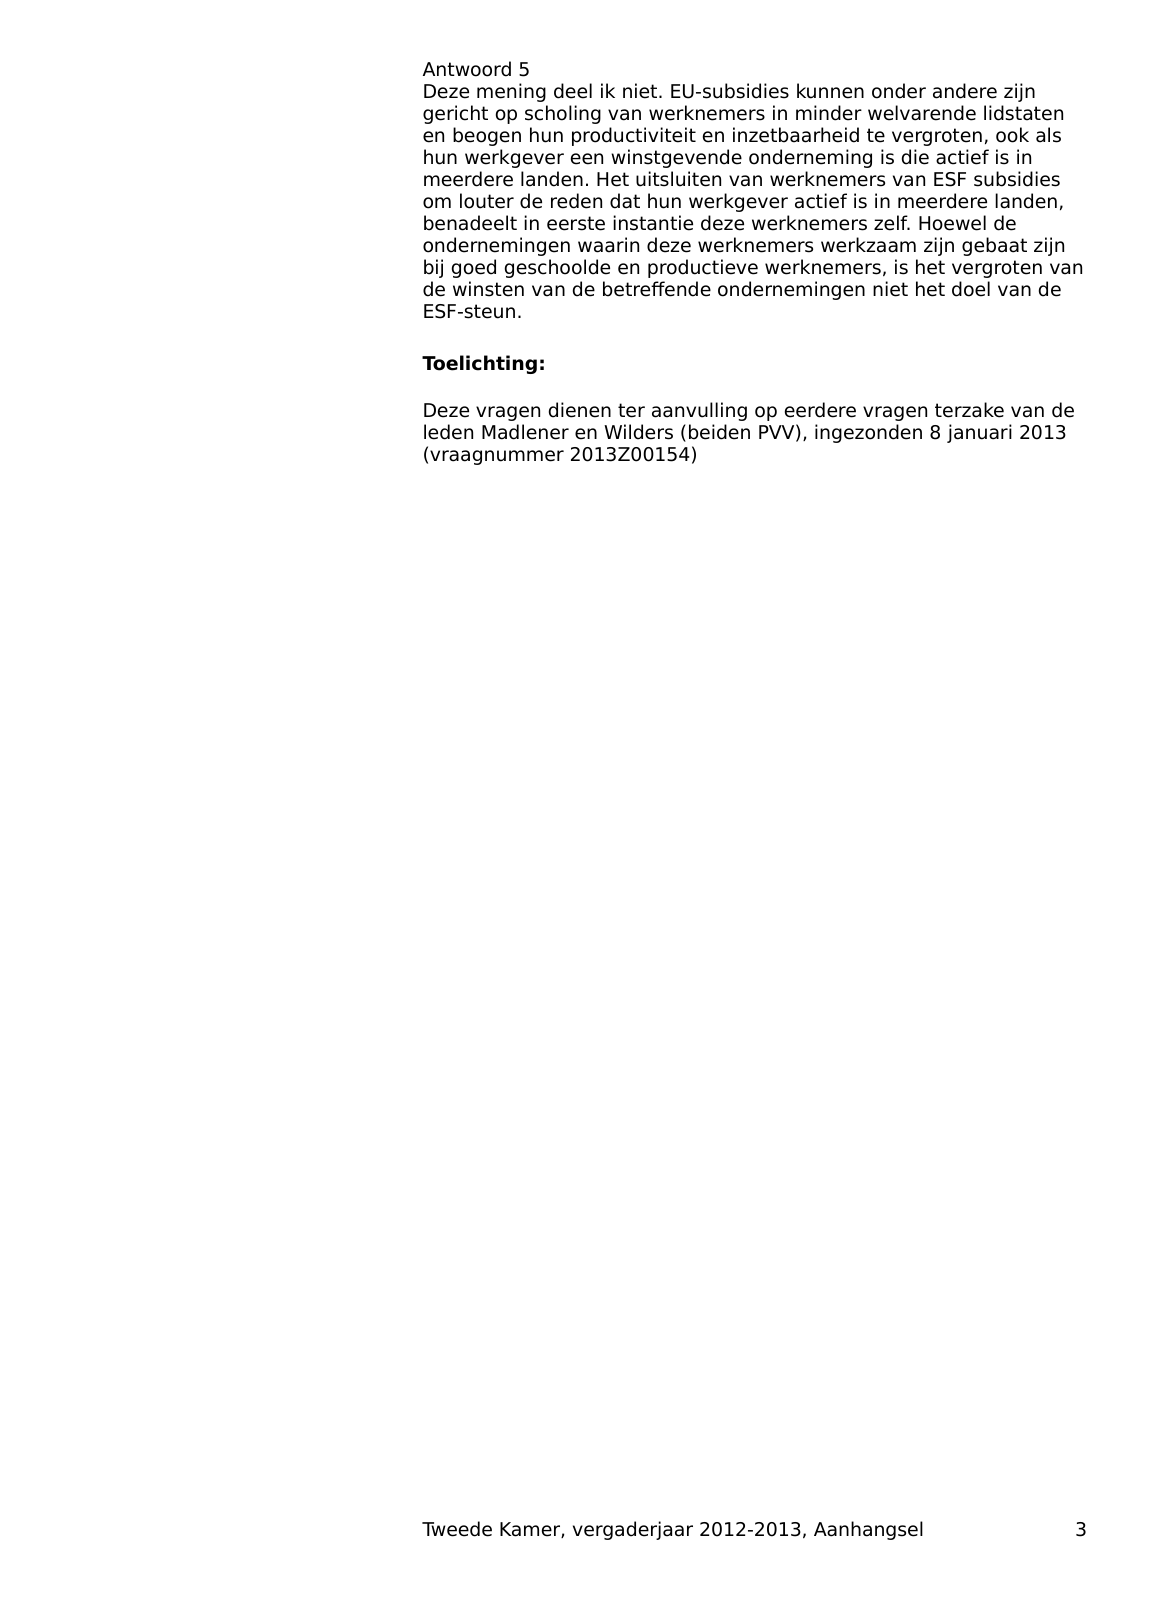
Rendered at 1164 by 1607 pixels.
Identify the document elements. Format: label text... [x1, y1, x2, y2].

text Antwoord 5 [422, 59, 1087, 81]
text Deze mening deel ik niet. EU-subsidies kunnen onder andere zijn gericht op scholing van werknemers in minder welvarende lidstaten en beogen hun productiviteit en inzetbaarheid te vergroten, ook als hun werkgever een winstgevende onderneming is die actief is in meerdere landen. Het uitsluiten van werknemers van ESF subsidies om louter de reden dat hun werkgever actief is in meerdere landen, benadeelt in eerste instantie deze werknemers zelf. Hoewel de ondernemingen waarin deze werknemers werkzaam zijn gebaat zijn bij goed geschoolde en productieve werknemers, is het vergroten van de winsten van de betreffende ondernemingen niet het doel van de ESF-steun. [422, 81, 1087, 323]
text Deze vragen dienen ter aanvulling op eerdere vragen terzake van de leden Madlener en Wilders (beiden PVV), ingezonden 8 januari 2013 (vraagnummer 2013Z00154) [422, 400, 1087, 466]
subtitle Toelichting: [422, 353, 1087, 375]
